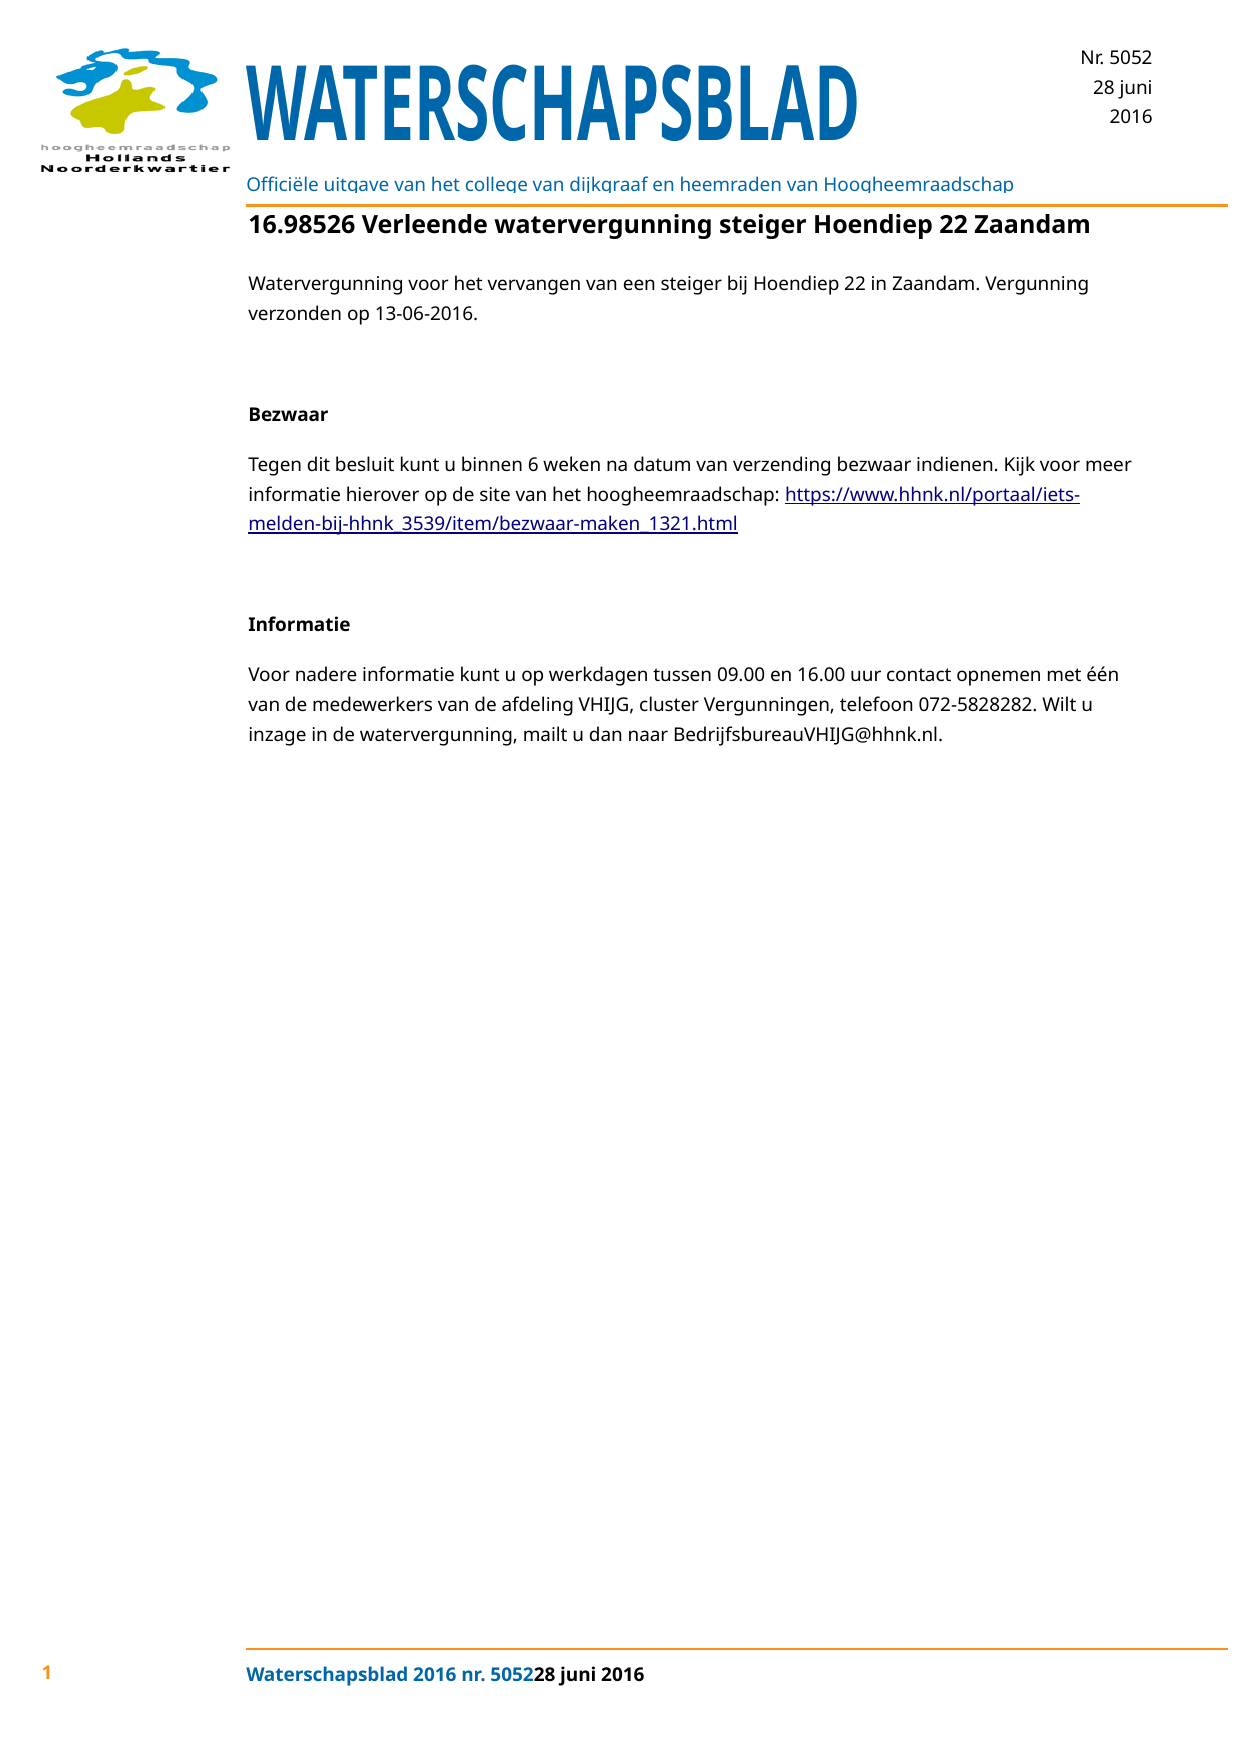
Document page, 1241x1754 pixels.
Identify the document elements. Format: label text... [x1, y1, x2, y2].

text Informatie [248, 611, 1152, 637]
text Bezwaar [248, 401, 1152, 426]
text Voor nadere informatie kunt u op werkdagen tussen 09.00 en 16.00 uur contact opnemen met één van de medewerkers van de afdeling VHIJG, cluster Vergunningen, telefoon 072-5828282. Wilt u inzage in de watervergunning, mailt u dan naar BedrijfsbureauVHIJG@hhnk.nl. [248, 662, 1152, 746]
text Tegen dit besluit kunt u binnen 6 weken na datum van verzending bezwaar indienen. Kijk voor meer informatie hierover op de site van het hoogheemraadschap: https://www.hhnk.nl/portaal/iets-melden-bij-hhnk_3539/item/bezwaar-maken_1321.html [248, 451, 1152, 536]
text 16.98526 Verleende watervergunning steiger Hoendiep 22 Zaandam [248, 207, 1152, 241]
picture [41, 47, 231, 172]
text Watervergunning voor het vervangen van een steiger bij Hoendiep 22 in Zaandam. Vergunning verzonden op 13-06-2016. [248, 270, 1152, 326]
